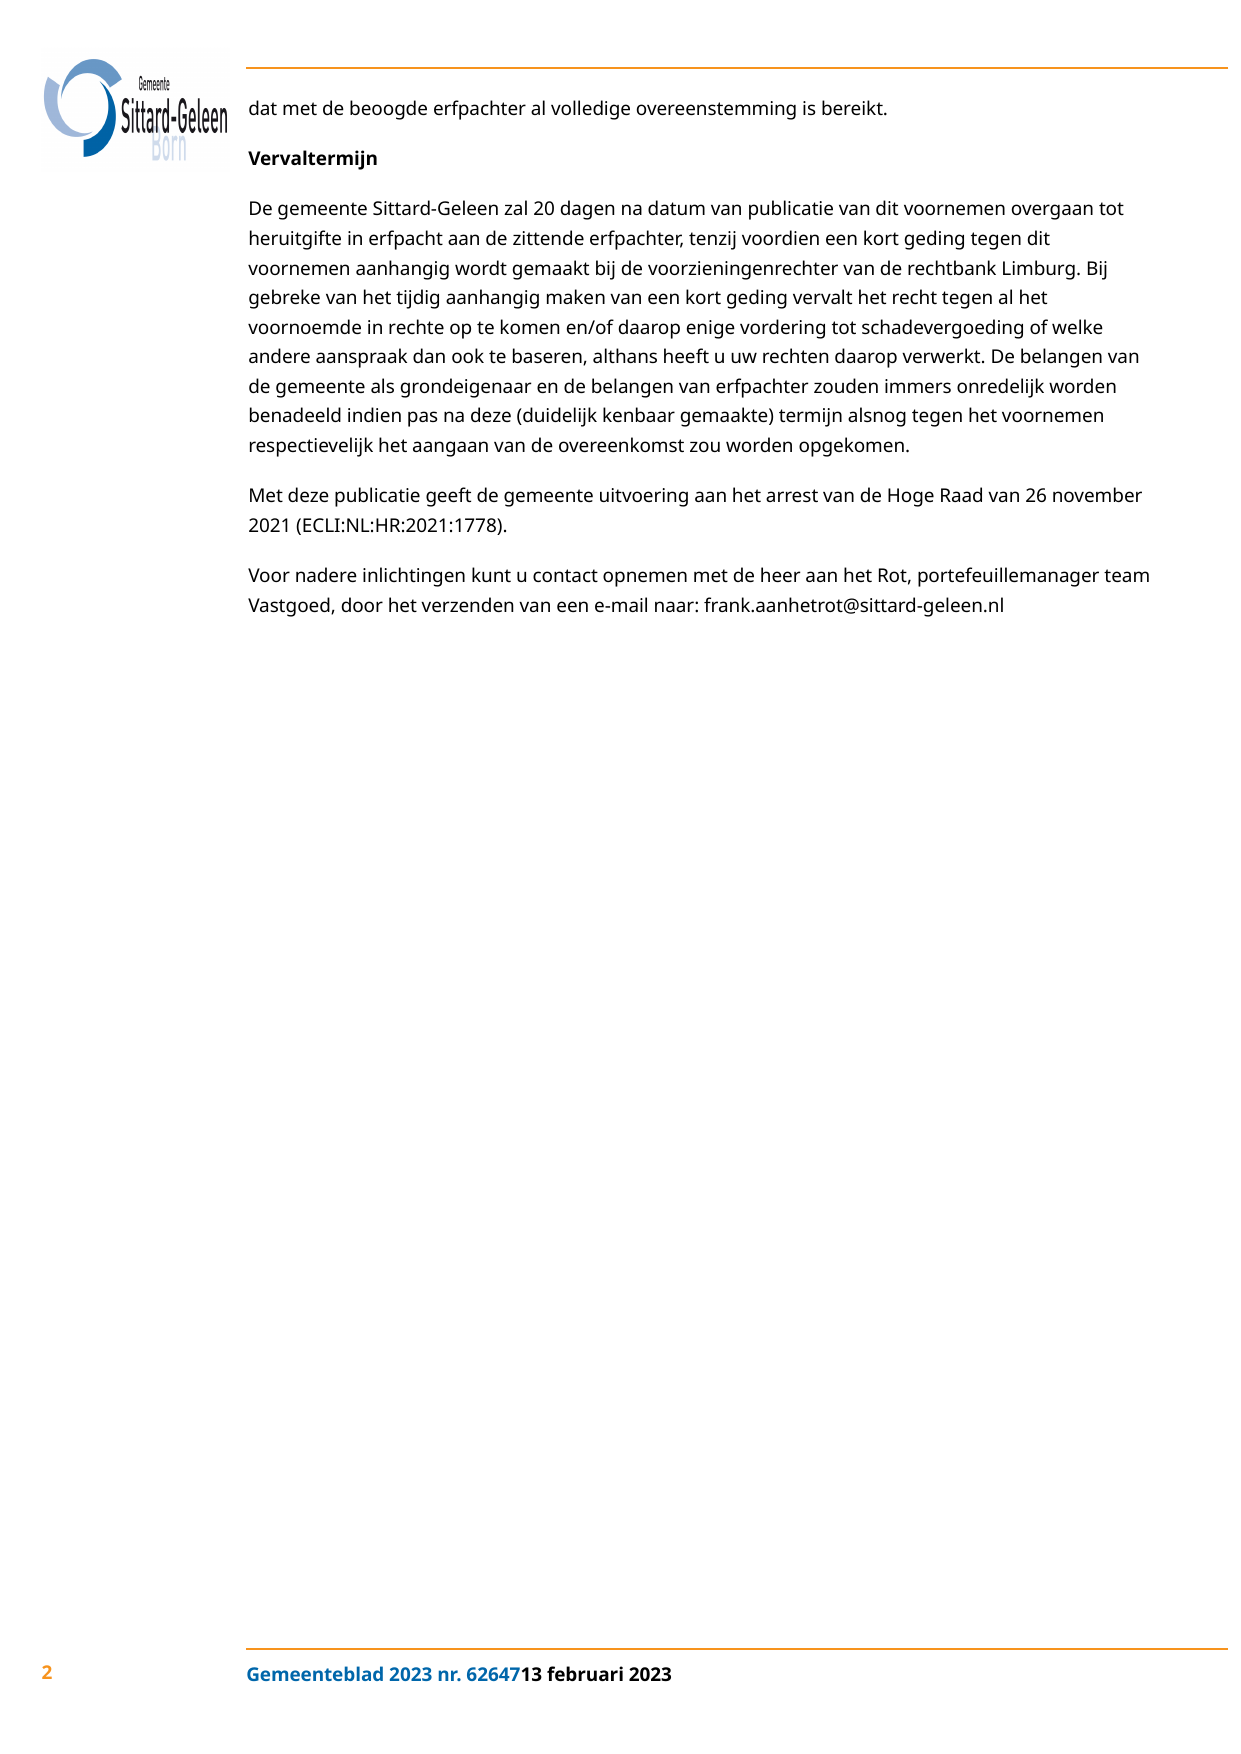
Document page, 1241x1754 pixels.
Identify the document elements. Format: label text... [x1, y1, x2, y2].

text De gemeente Sittard-Geleen zal 20 dagen na datum van publicatie van dit voornemen overgaan tot heruitgifte in erfpacht aan de zittende erfpachter, tenzij voordien een kort geding tegen dit voornemen aanhangig wordt gemaakt bij de voorzieningenrechter van de rechtbank Limburg. Bij gebreke van het tijdig aanhangig maken van een kort geding vervalt het recht tegen al het voornoemde in rechte op te komen en/of daarop enige vordering tot schadevergoeding of welke andere aanspraak dan ook te baseren, althans heeft u uw rechten daarop verwerkt. De belangen van de gemeente als grondeigenaar en de belangen van erfpachter zouden immers onredelijk worden benadeeld indien pas na deze (duidelijk kenbaar gemaakte) termijn alsnog tegen het voornemen respectievelijk het aangaan van de overeenkomst zou worden opgekomen. [248, 196, 1152, 458]
text Met deze publicatie geeft de gemeente uitvoering aan het arrest van de Hoge Raad van 26 november 2021 (ECLI:NL:HR:2021:1778). [248, 483, 1152, 538]
picture [41, 47, 231, 172]
text Vervaltermijn [248, 145, 1152, 171]
text Voor nadere inlichtingen kunt u contact opnemen met de heer aan het Rot, portefeuillemanager team Vastgoed, door het verzenden van een e-mail naar: frank.aanhetrot@sittard-geleen.nl [248, 563, 1152, 618]
text dat met de beoogde erfpachter al volledige overeenstemming is bereikt. [248, 95, 1152, 121]
